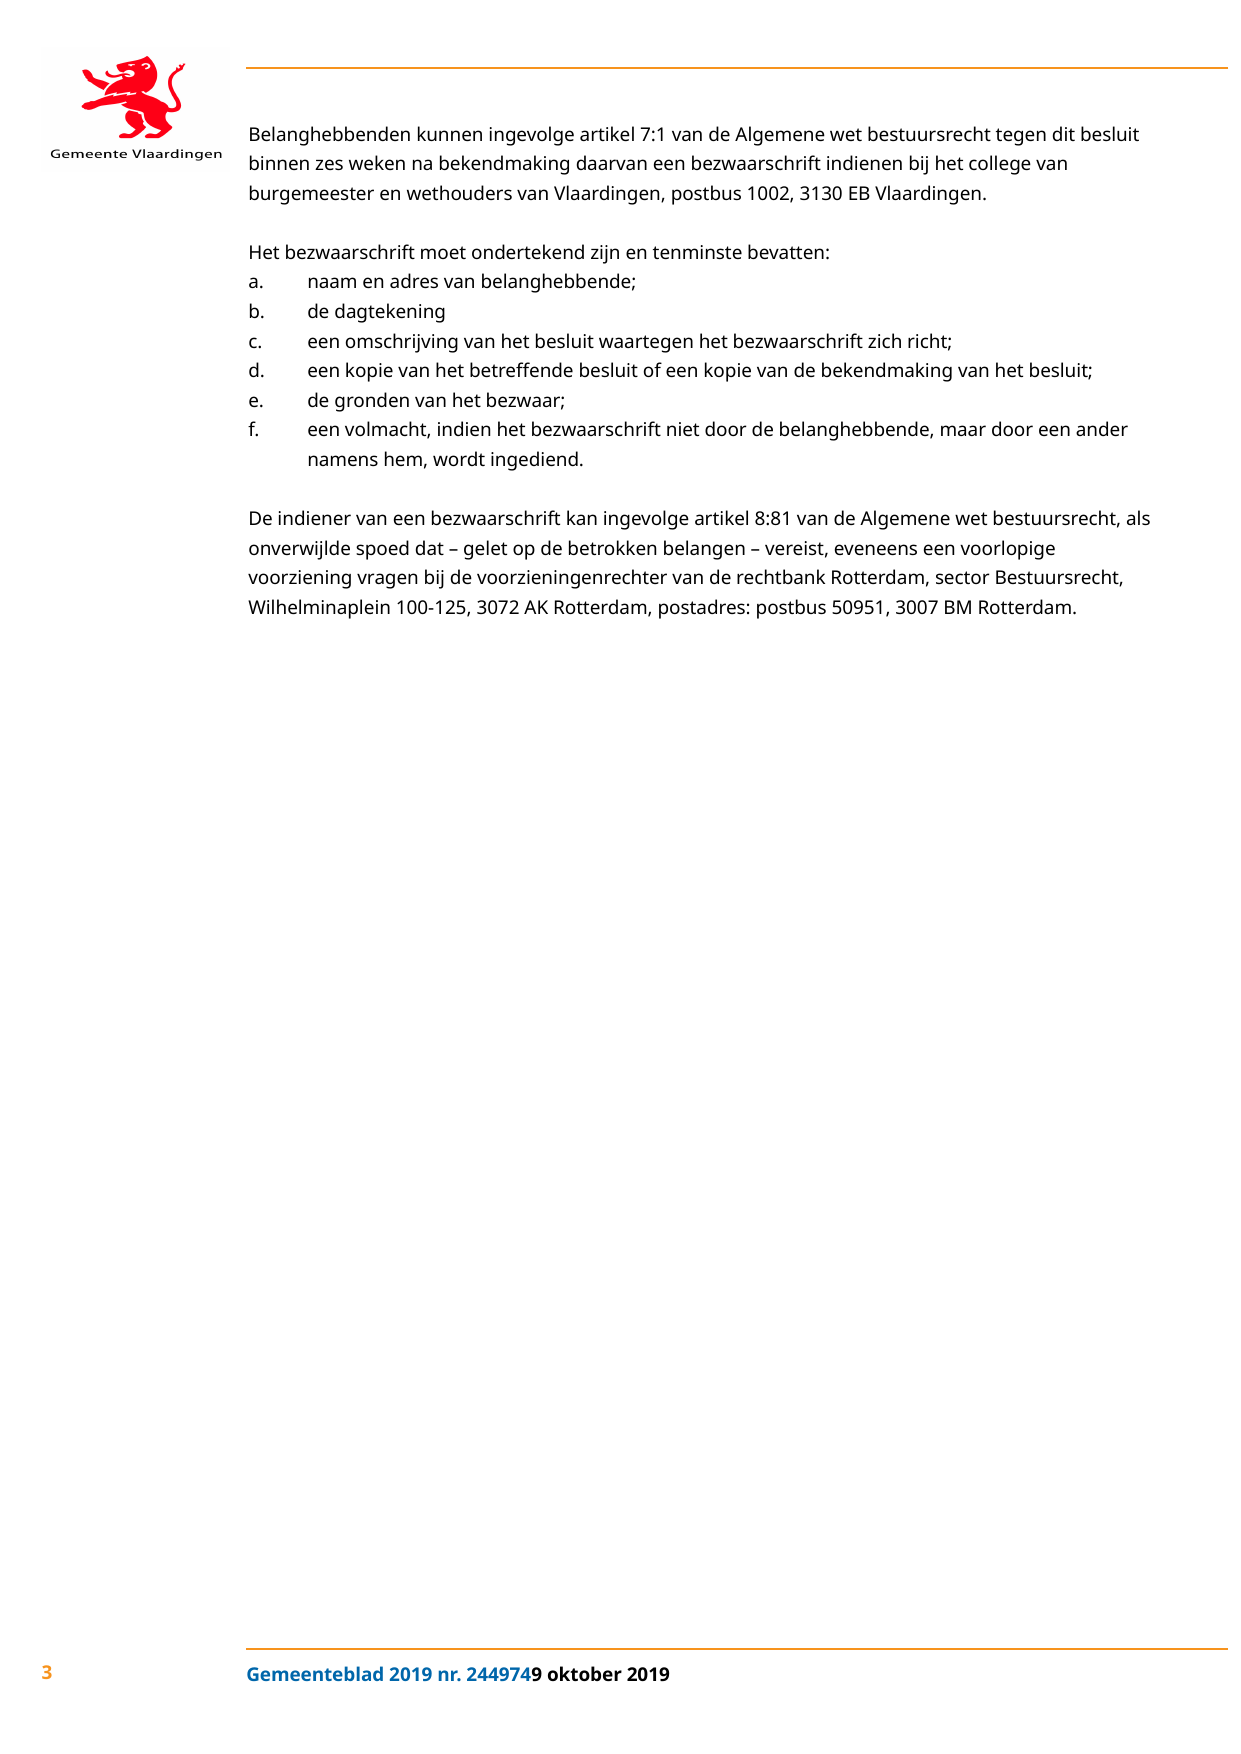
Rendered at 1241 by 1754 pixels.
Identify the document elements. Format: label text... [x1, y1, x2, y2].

table_header Belanghebbenden kunnen ingevolge artikel 7:1 van de Algemene wet bestuursrecht tegen dit besluit binnen zes weken na bekendmaking daarvan een bezwaarschrift indienen bij het college van burgemeester en wethouders van Vlaardingen, postbus 1002, 3130 EB Vlaardingen. Het bezwaarschrift moet ondertekend zijn en tenminste bevatten: naam en adres van belanghebbende; de dagtekening een omschrijving van het besluit waartegen het bezwaarschrift zich richt; een kopie van het betreffende besluit of een kopie van de bekendmaking van het besluit; de gronden van het bezwaar; een volmacht, indien het bezwaarschrift niet door de belanghebbende, maar door een ander namens hem, wordt ingediend. De indiener van een bezwaarschrift kan ingevolge artikel 8:81 van de Algemene wet bestuursrecht, als onverwijlde spoed dat – gelet op de betrokken belangen – vereist, eveneens een voorlopige voorziening vragen bij de voorzieningenrechter van de rechtbank Rotterdam, sector Bestuursrecht, Wilhelminaplein 100-125, 3072 AK Rotterdam, postadres: postbus 50951, 3007 BM Rotterdam. [248, 121, 1152, 620]
picture [41, 47, 231, 172]
